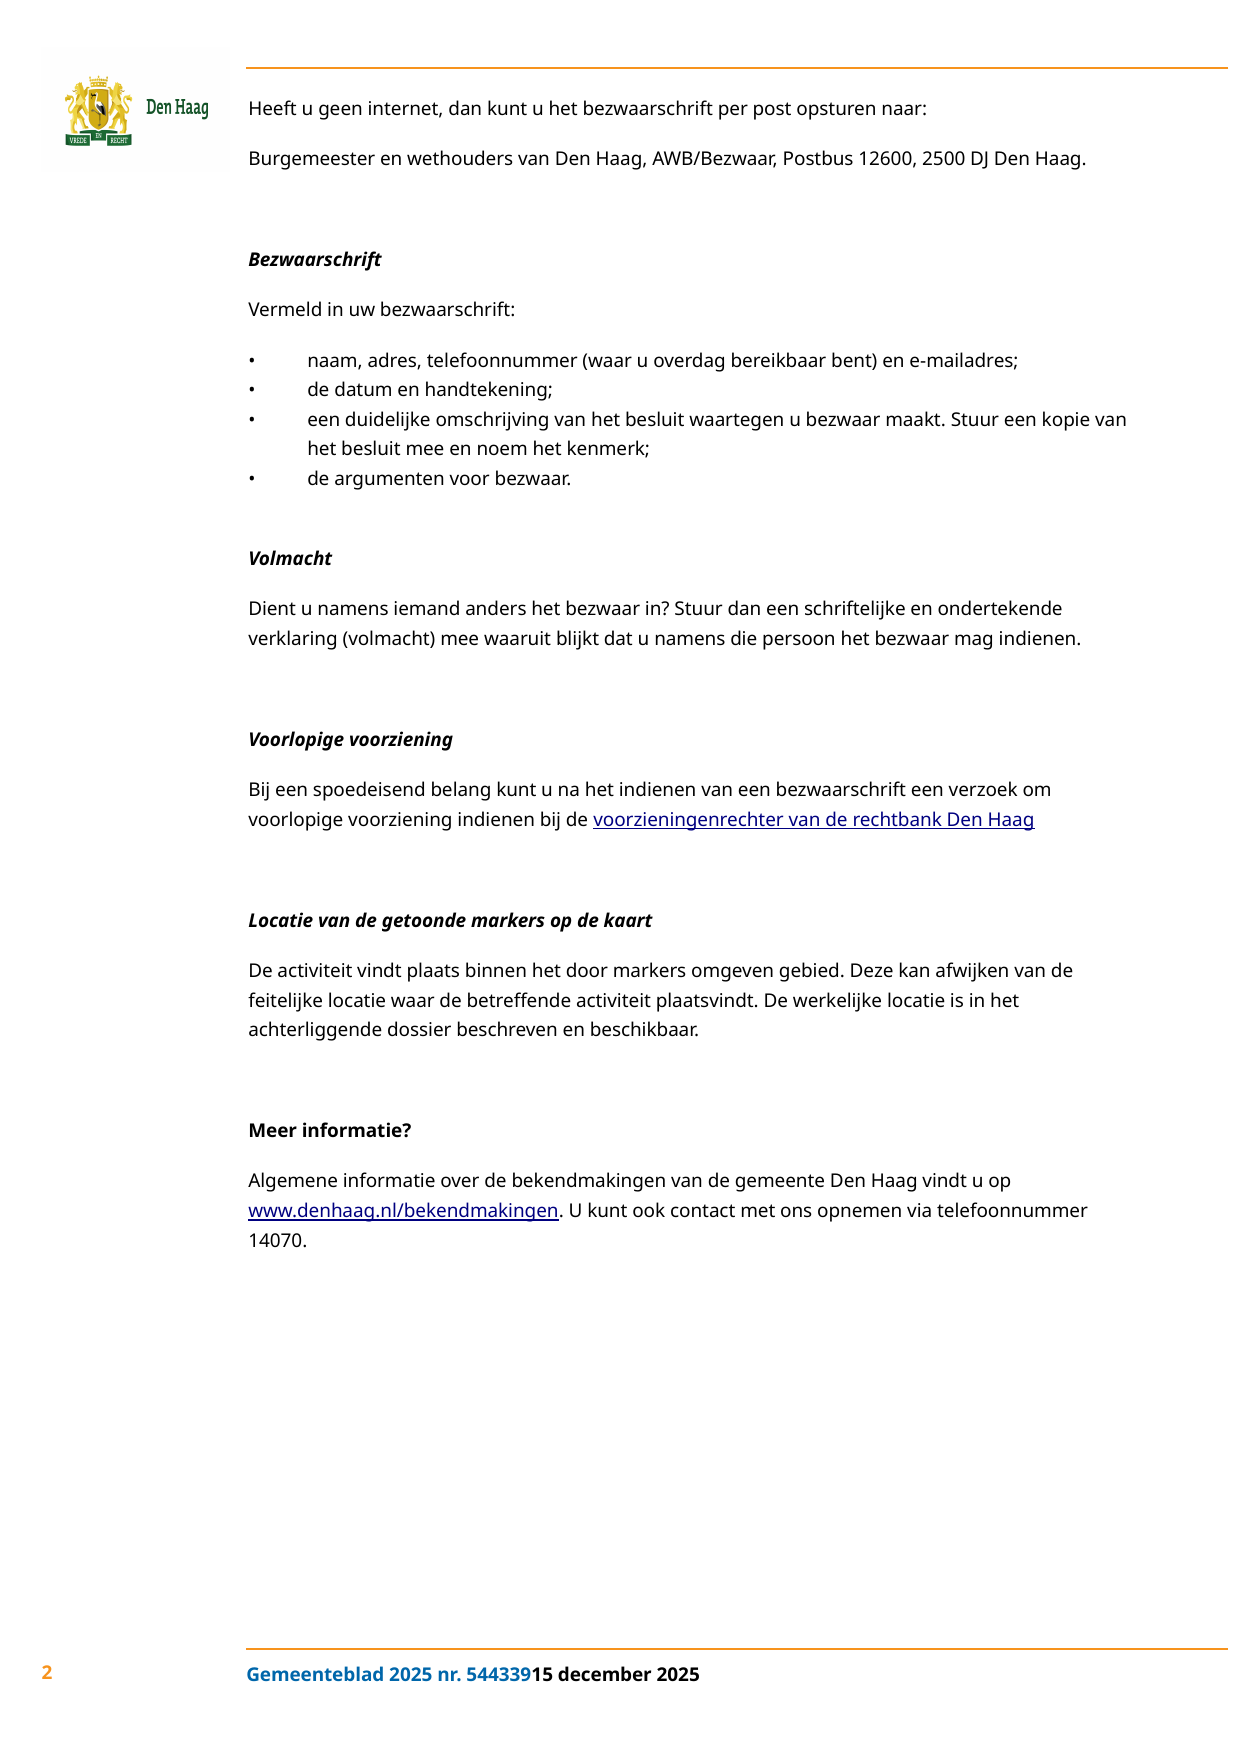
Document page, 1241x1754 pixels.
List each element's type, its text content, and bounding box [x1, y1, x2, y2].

text De activiteit vindt plaats binnen het door markers omgeven gebied. Deze kan afwijken van de feitelijke locatie waar de betreffende activiteit plaatsvindt. De werkelijke locatie is in het achterliggende dossier beschreven en beschikbaar. [248, 957, 1152, 1042]
text Heeft u geen internet, dan kunt u het bezwaarschrift per post opsturen naar: [248, 95, 1152, 121]
text Bij een spoedeisend belang kunt u na het indienen van een bezwaarschrift een verzoek om voorlopige voorziening indienen bij de voorzieningenrechter van de rechtbank Den Haag [248, 776, 1152, 832]
picture [41, 47, 231, 172]
text Dient u namens iemand anders het bezwaar in? Stuur dan een schriftelijke en ondertekende verklaring (volmacht) mee waaruit blijkt dat u namens die persoon het bezwaar mag indienen. [248, 596, 1152, 651]
text Volmacht [248, 545, 1152, 571]
text Locatie van de getoonde markers op de kaart [248, 907, 1152, 933]
list een duidelijke omschrijving van het besluit waartegen u bezwaar maakt. Stuur een kopie van het besluit mee en noem het kenmerk; [248, 406, 1152, 461]
list de datum en handtekening; [248, 376, 1152, 402]
text Vermeld in uw bezwaarschrift: [248, 296, 1152, 322]
text Meer informatie? [248, 1117, 1152, 1143]
text Burgemeester en wethouders van Den Haag, AWB/Bezwaar, Postbus 12600, 2500 DJ Den Haag. [248, 145, 1152, 171]
list de argumenten voor bezwaar. [248, 465, 1152, 491]
text Bezwaarschrift [248, 246, 1152, 272]
text Voorlopige voorziening [248, 726, 1152, 752]
text Algemene informatie over de bekendmakingen van de gemeente Den Haag vindt u op www.denhaag.nl/bekendmakingen. U kunt ook contact met ons opnemen via telefoonnummer 14070. [248, 1168, 1152, 1253]
list naam, adres, telefoonnummer (waar u overdag bereikbaar bent) en e-mailadres; [248, 347, 1152, 373]
